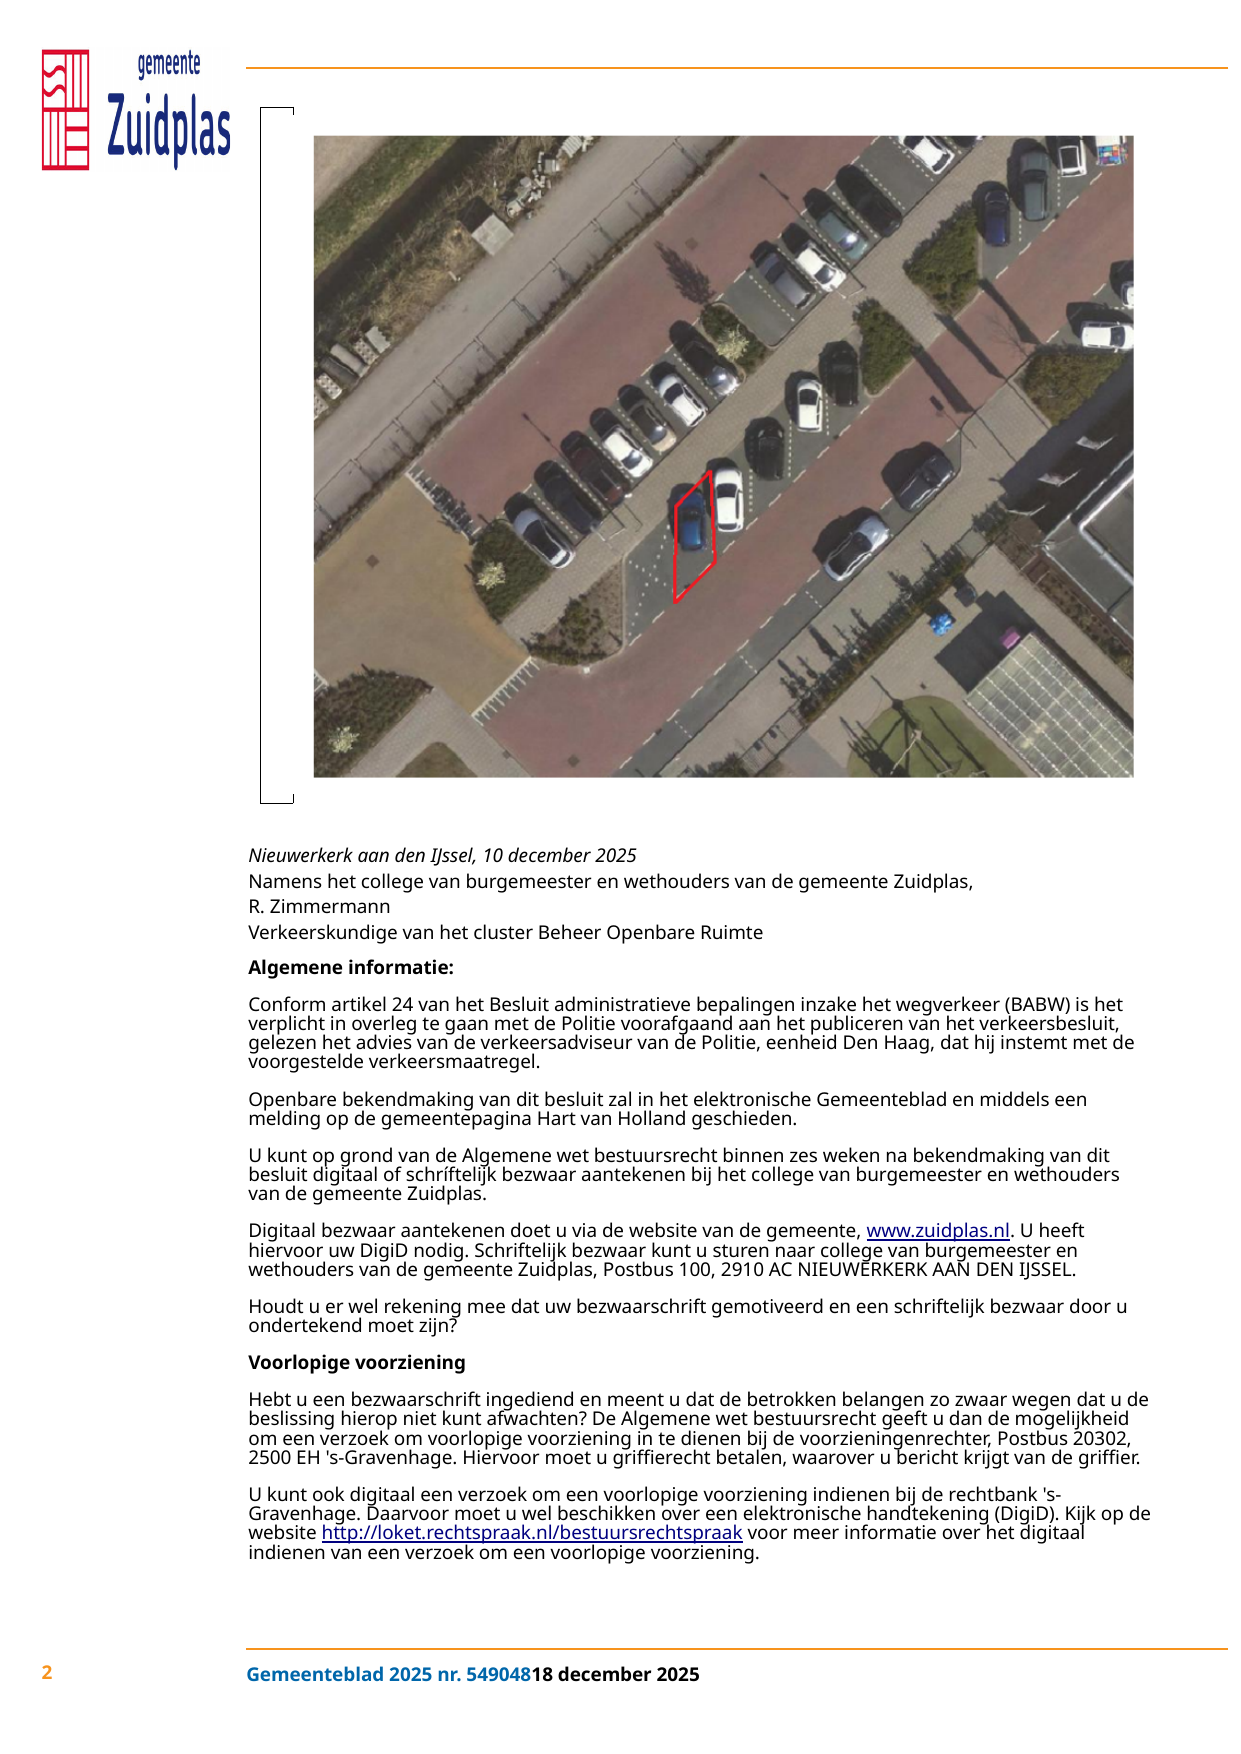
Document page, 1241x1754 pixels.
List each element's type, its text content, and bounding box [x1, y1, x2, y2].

text Algemene informatie: [248, 959, 1152, 978]
picture [268, 115, 1173, 794]
text U kunt op grond van de Algemene wet bestuursrecht binnen zes weken na bekendmaking van dit besluit digitaal of schríftelijk bezwaar aantekenen bij het college van burgemeester en wethouders van de gemeente Zuidplas. [248, 1147, 1152, 1204]
text Nieuwerkerk aan den IJssel, 10 december 2025 [248, 842, 1152, 868]
text Hebt u een bezwaarschrift ingediend en meent u dat de betrokken belangen zo zwaar wegen dat u de beslissing hierop niet kunt afwachten? De Algemene wet bestuursrecht geeft u dan de mogelijkheid om een verzoek om voorlopige voorziening in te dienen bij de voorzieningenrechter, Postbus 20302, 2500 EH 's-Gravenhage. Hiervoor moet u griffierecht betalen, waarover u bericht krijgt van de griffier. [248, 1391, 1152, 1468]
text U kunt ook digitaal een verzoek om een voorlopige voorziening indienen bij de rechtbank 's-Gravenhage. Daarvoor moet u wel beschikken over een elektronische handtekening (DigiD). Kijk op de website http://loket.rechtspraak.nl/bestuursrechtspraak voor meer informatie over het digitaal indienen van een verzoek om een voorlopige voorziening. [248, 1486, 1152, 1563]
text Voorlopige voorziening [248, 1354, 1152, 1373]
picture [41, 47, 231, 172]
text Digitaal bezwaar aantekenen doet u via de website van de gemeente, www.zuidplas.nl. U heeft hiervoor uw DigiD nodig. Schriftelijk bezwaar kunt u sturen naar college van burgemeester en wethouders van de gemeente Zuidplas, Postbus 100, 2910 AC NIEUWERKERK AAN DEN IJSSEL. [248, 1222, 1152, 1280]
text Openbare bekendmaking van dit besluit zal in het elektronische Gemeenteblad en middels een melding op de gemeentepagina Hart van Holland geschieden. [248, 1091, 1152, 1129]
text Namens het college van burgemeester en wethouders van de gemeente Zuidplas, [248, 868, 1152, 894]
text Conform artikel 24 van het Besluit administratieve bepalingen inzake het wegverkeer (BABW) is het verplicht in overleg te gaan met de Politie voorafgaand aan het publiceren van het verkeersbesluit, gelezen het advies van de verkeersadviseur van de Politie, eenheid Den Haag, dat hij instemt met de voorgestelde verkeersmaatregel. [248, 996, 1152, 1073]
text Houdt u er wel rekening mee dat uw bezwaarschrift gemotiveerd en een schriftelijk bezwaar door u ondertekend moet zijn? [248, 1298, 1152, 1336]
text Verkeerskundige van het cluster Beheer Openbare Ruimte [248, 919, 1152, 945]
text R. Zimmermann [248, 894, 1152, 919]
